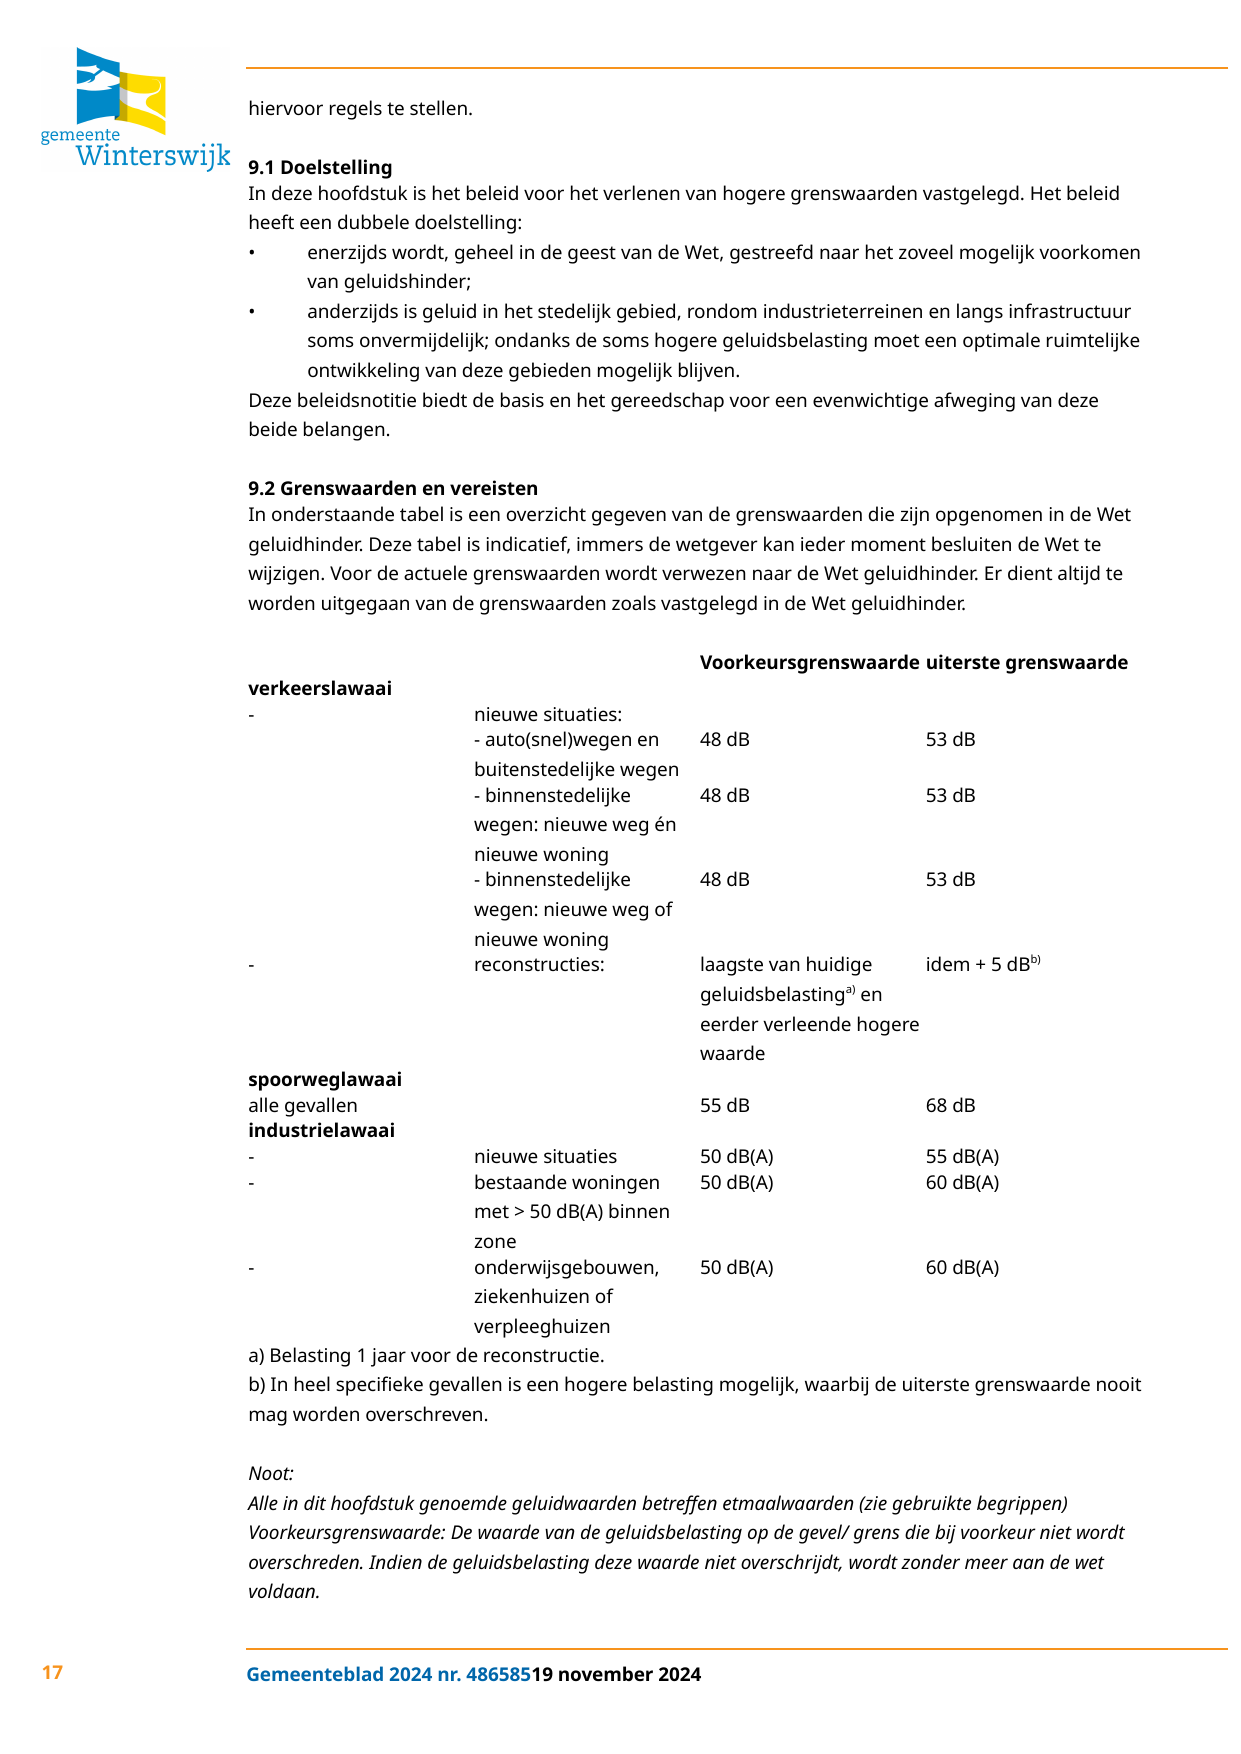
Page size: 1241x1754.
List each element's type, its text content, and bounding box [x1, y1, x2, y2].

table_cell - [248, 1143, 474, 1169]
picture [225, 153, 231, 162]
table_cell - [248, 701, 474, 726]
table_cell - binnenstedelijke wegen: nieuwe weg of nieuwe woning [474, 867, 700, 952]
table_header uiterste grenswaarde [926, 649, 1152, 675]
table_cell spoorweglawaai [248, 1066, 1152, 1092]
table_cell 50 dB(A) [700, 1254, 926, 1339]
table_cell 53 dB [926, 782, 1152, 867]
table_cell 48 dB [700, 867, 926, 952]
table_cell 50 dB(A) [700, 1169, 926, 1254]
text 9.1 Doelstelling [248, 154, 1152, 180]
table_cell industrielawaai [248, 1118, 1152, 1143]
table_cell 60 dB(A) [926, 1254, 1152, 1339]
table_header Voorkeursgrenswaarde [700, 649, 926, 675]
table_cell - auto(snel)wegen en buitenstedelijke wegen [474, 726, 700, 782]
table_cell [248, 782, 474, 867]
table_cell [248, 726, 474, 782]
table_cell - [248, 1169, 474, 1254]
table_cell reconstructies: [474, 952, 700, 1066]
table_cell nieuwe situaties [474, 1143, 700, 1169]
table_cell 55 dB [700, 1092, 926, 1117]
text b) In heel specifieke gevallen is een hogere belasting mogelijk, waarbij de uiterste grenswaarde nooit mag worden overschreven. [248, 1372, 1152, 1427]
table_cell 48 dB [700, 726, 926, 782]
table_cell onderwijsgebouwen, ziekenhuizen of verpleeghuizen [474, 1254, 700, 1339]
table_cell alle gevallen [248, 1092, 700, 1117]
table_cell - [248, 952, 474, 1066]
table_cell 48 dB [700, 782, 926, 867]
text hiervoor regels te stellen. [248, 95, 1152, 121]
text Noot: [248, 1460, 1152, 1486]
table_cell verkeerslawaai [248, 675, 1152, 701]
list enerzijds wordt, geheel in de geest van de Wet, gestreefd naar het zoveel mogelijk voorkomen van geluidshinder; [248, 239, 1152, 294]
table_cell 53 dB [926, 867, 1152, 952]
table_cell laagste van huidige geluidsbelastinga) en eerder verleende hogere waarde [700, 952, 926, 1066]
table_cell bestaande woningen met > 50 dB(A) binnen zone [474, 1169, 700, 1254]
table_cell idem + 5 dBb) [926, 952, 1152, 1066]
list anderzijds is geluid in het stedelijk gebied, rondom industrieterreinen en langs infrastructuur soms onvermijdelijk; ondanks de soms hogere geluidsbelasting moet een optimale ruimtelijke ontwikkeling van deze gebieden mogelijk blijven. [248, 298, 1152, 383]
text a) Belasting 1 jaar voor de reconstructie. [248, 1342, 1152, 1368]
table_cell 60 dB(A) [926, 1169, 1152, 1254]
text Alle in dit hoofdstuk genoemde geluidwaarden betreffen etmaalwaarden (zie gebruikte begrippen) Voorkeursgrenswaarde: De waarde van de geluidsbelasting op de gevel/ grens die bij voorkeur niet wordt overschreden. Indien de geluidsbelasting deze waarde niet overschrijdt, wordt zonder meer aan de wet voldaan. [248, 1490, 1152, 1604]
text Deze beleidsnotitie biedt de basis en het gereedschap voor een evenwichtige afweging van deze beide belangen. [248, 387, 1152, 442]
text In onderstaande tabel is een overzicht gegeven van de grenswaarden die zijn opgenomen in de Wet geluidhinder. Deze tabel is indicatief, immers de wetgever kan ieder moment besluiten de Wet te wijzigen. Voor de actuele grenswaarden wordt verwezen naar de Wet geluidhinder. Er dient altijd te worden uitgegaan van de grenswaarden zoals vastgelegd in de Wet geluidhinder. [248, 501, 1152, 616]
table_header [248, 649, 700, 675]
table_cell 50 dB(A) [700, 1143, 926, 1169]
table_cell [248, 867, 474, 952]
text 9.2 Grenswaarden en vereisten [248, 476, 1152, 501]
table_cell - [248, 1254, 474, 1339]
table_cell - binnenstedelijke wegen: nieuwe weg én nieuwe woning [474, 782, 700, 867]
table_cell nieuwe situaties: [474, 701, 700, 726]
picture [41, 47, 231, 172]
table_cell [700, 701, 926, 726]
table_cell 53 dB [926, 726, 1152, 782]
table_cell [926, 701, 1152, 726]
table_cell 68 dB [926, 1092, 1152, 1117]
table_cell 55 dB(A) [926, 1143, 1152, 1169]
text In deze hoofdstuk is het beleid voor het verlenen van hogere grenswaarden vastgelegd. Het beleid heeft een dubbele doelstelling: [248, 180, 1152, 235]
